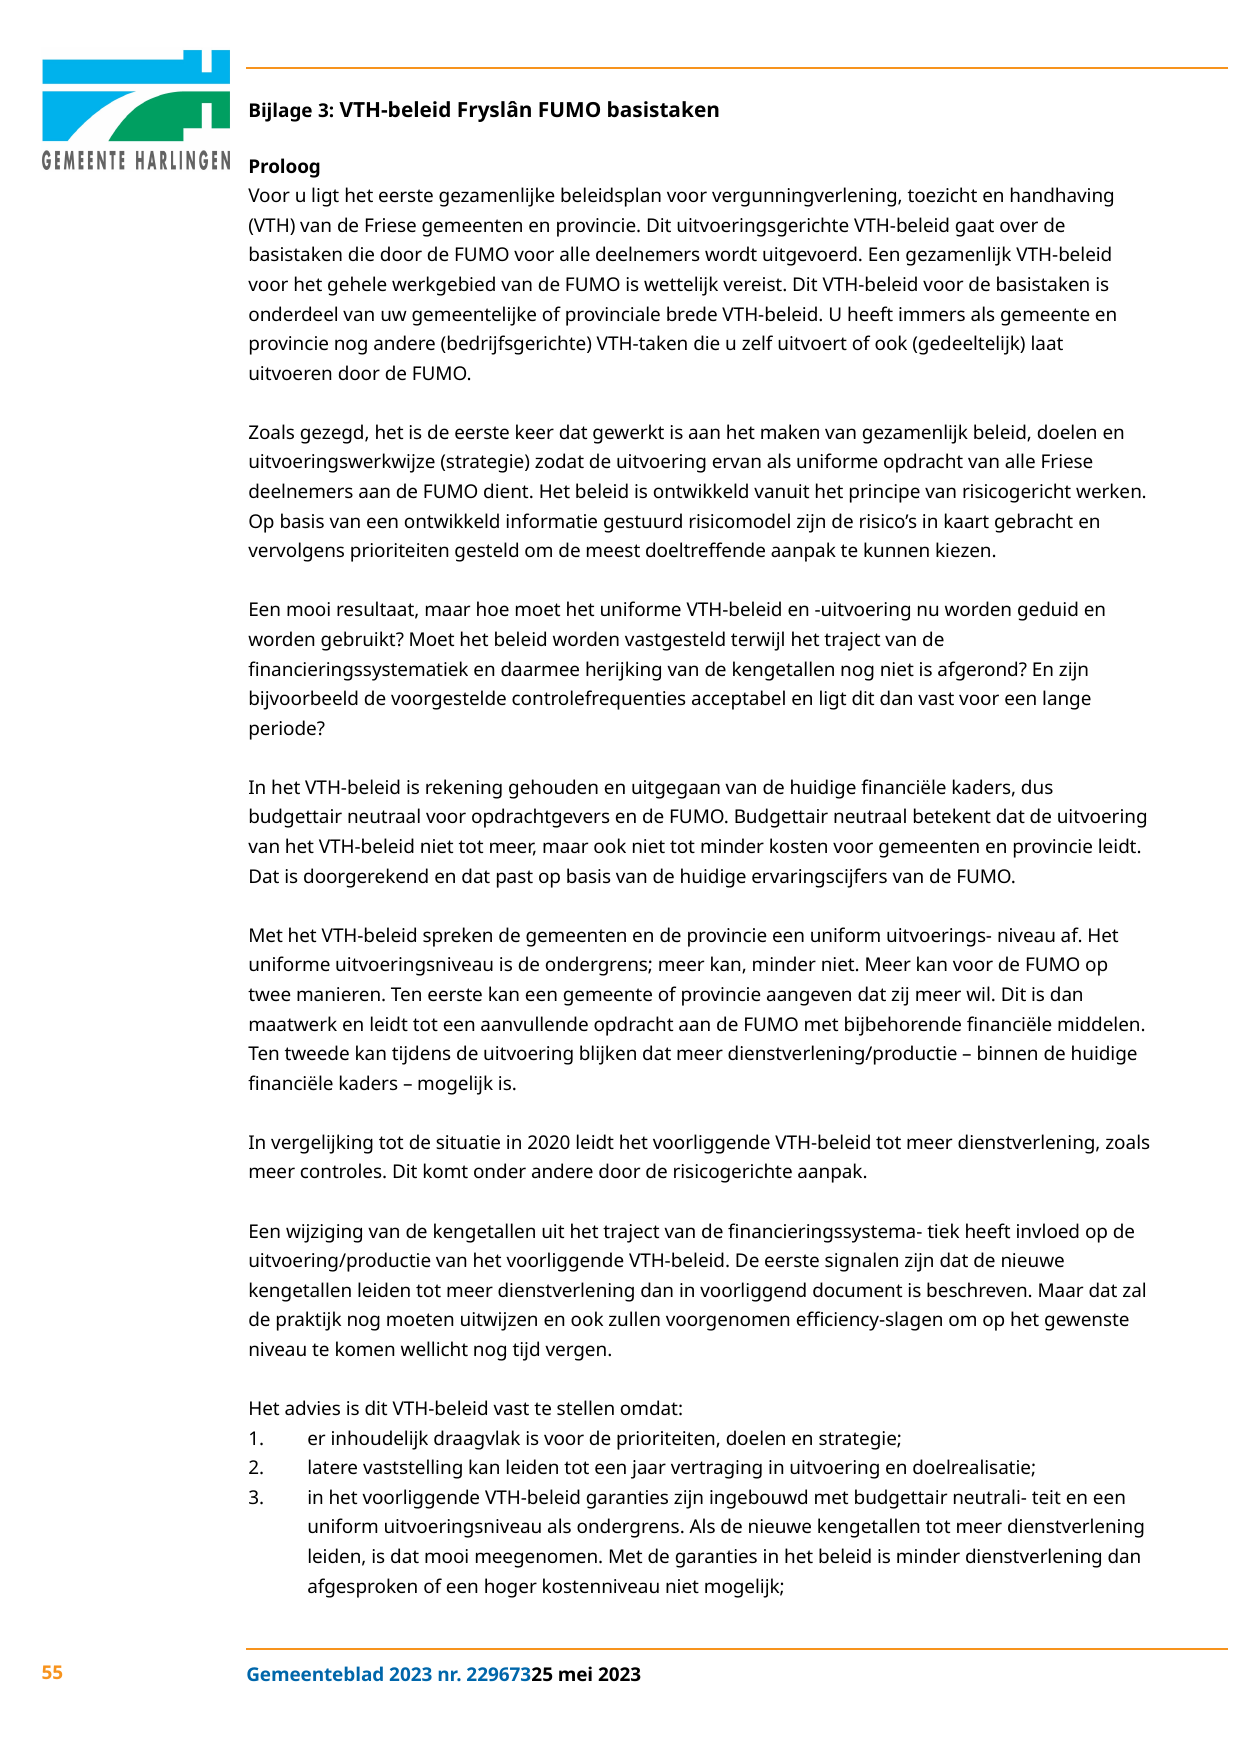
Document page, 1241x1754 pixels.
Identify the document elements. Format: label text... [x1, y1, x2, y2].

list in het voorliggende VTH-beleid garanties zijn ingebouwd met budgettair neutrali- teit en een uniform uitvoeringsniveau als ondergrens. Als de nieuwe kengetallen tot meer dienstverlening leiden, is dat mooi meegenomen. Met de garanties in het beleid is minder dienstverlening dan afgesproken of een hoger kostenniveau niet mogelijk; [248, 1484, 1152, 1599]
text Met het VTH-beleid spreken de gemeenten en de provincie een uniform uitvoerings- niveau af. Het uniforme uitvoeringsniveau is de ondergrens; meer kan, minder niet. Meer kan voor de FUMO op twee manieren. Ten eerste kan een gemeente of provincie aangeven dat zij meer wil. Dit is dan maatwerk en leidt tot een aanvullende opdracht aan de FUMO met bijbehorende financiële middelen. Ten tweede kan tijdens de uitvoering blijken dat meer dienstverlening/productie – binnen de huidige financiële kaders – mogelijk is. [248, 922, 1152, 1096]
text Een wijziging van de kengetallen uit het traject van de financieringssystema- tiek heeft invloed op de uitvoering/productie van het voorliggende VTH-beleid. De eerste signalen zijn dat de nieuwe kengetallen leiden tot meer dienstverlening dan in voorliggend document is beschreven. Maar dat zal de praktijk nog moeten uitwijzen en ook zullen voorgenomen efficiency-slagen om op het gewenste niveau te komen wellicht nog tijd vergen. [248, 1218, 1152, 1362]
text Bijlage 3: VTH-beleid Fryslân FUMO basistaken [248, 95, 1152, 123]
text Voor u ligt het eerste gezamenlijke beleidsplan voor vergunningverlening, toezicht en handhaving (VTH) van de Friese gemeenten en provincie. Dit uitvoeringsgerichte VTH-beleid gaat over de basistaken die door de FUMO voor alle deelnemers wordt uitgevoerd. Een gezamenlijk VTH-beleid voor het gehele werkgebied van de FUMO is wettelijk vereist. Dit VTH-beleid voor de basistaken is onderdeel van uw gemeentelijke of provinciale brede VTH-beleid. U heeft immers als gemeente en provincie nog andere (bedrijfsgerichte) VTH-taken die u zelf uitvoert of ook (gedeeltelijk) laat uitvoeren door de FUMO. [248, 182, 1152, 386]
text In het VTH-beleid is rekening gehouden en uitgegaan van de huidige financiële kaders, dus budgettair neutraal voor opdrachtgevers en de FUMO. Budgettair neutraal betekent dat de uitvoering van het VTH-beleid niet tot meer, maar ook niet tot minder kosten voor gemeenten en provincie leidt. Dat is doorgerekend en dat past op basis van de huidige ervaringscijfers van de FUMO. [248, 774, 1152, 889]
list latere vaststelling kan leiden tot een jaar vertraging in uitvoering en doelrealisatie; [248, 1454, 1152, 1480]
list er inhoudelijk draagvlak is voor de prioriteiten, doelen en strategie; [248, 1425, 1152, 1451]
picture [41, 47, 231, 172]
text Het advies is dit VTH-beleid vast te stellen omdat: [248, 1395, 1152, 1421]
text Zoals gezegd, het is de eerste keer dat gewerkt is aan het maken van gezamenlijk beleid, doelen en uitvoeringswerkwijze (strategie) zodat de uitvoering ervan als uniforme opdracht van alle Friese deelnemers aan de FUMO dient. Het beleid is ontwikkeld vanuit het principe van risicogericht werken. Op basis van een ontwikkeld informatie gestuurd risicomodel zijn de risico’s in kaart gebracht en vervolgens prioriteiten gesteld om de meest doeltreffende aanpak te kunnen kiezen. [248, 419, 1152, 563]
text Proloog [248, 153, 1152, 179]
text Een mooi resultaat, maar hoe moet het uniforme VTH-beleid en -uitvoering nu worden geduid en worden gebruikt? Moet het beleid worden vastgesteld terwijl het traject van de financieringssystematiek en daarmee herijking van de kengetallen nog niet is afgerond? En zijn bijvoorbeeld de voorgestelde controlefrequenties acceptabel en ligt dit dan vast voor een lange periode? [248, 597, 1152, 741]
text In vergelijking tot de situatie in 2020 leidt het voorliggende VTH-beleid tot meer dienstverlening, zoals meer controles. Dit komt onder andere door de risicogerichte aanpak. [248, 1129, 1152, 1184]
